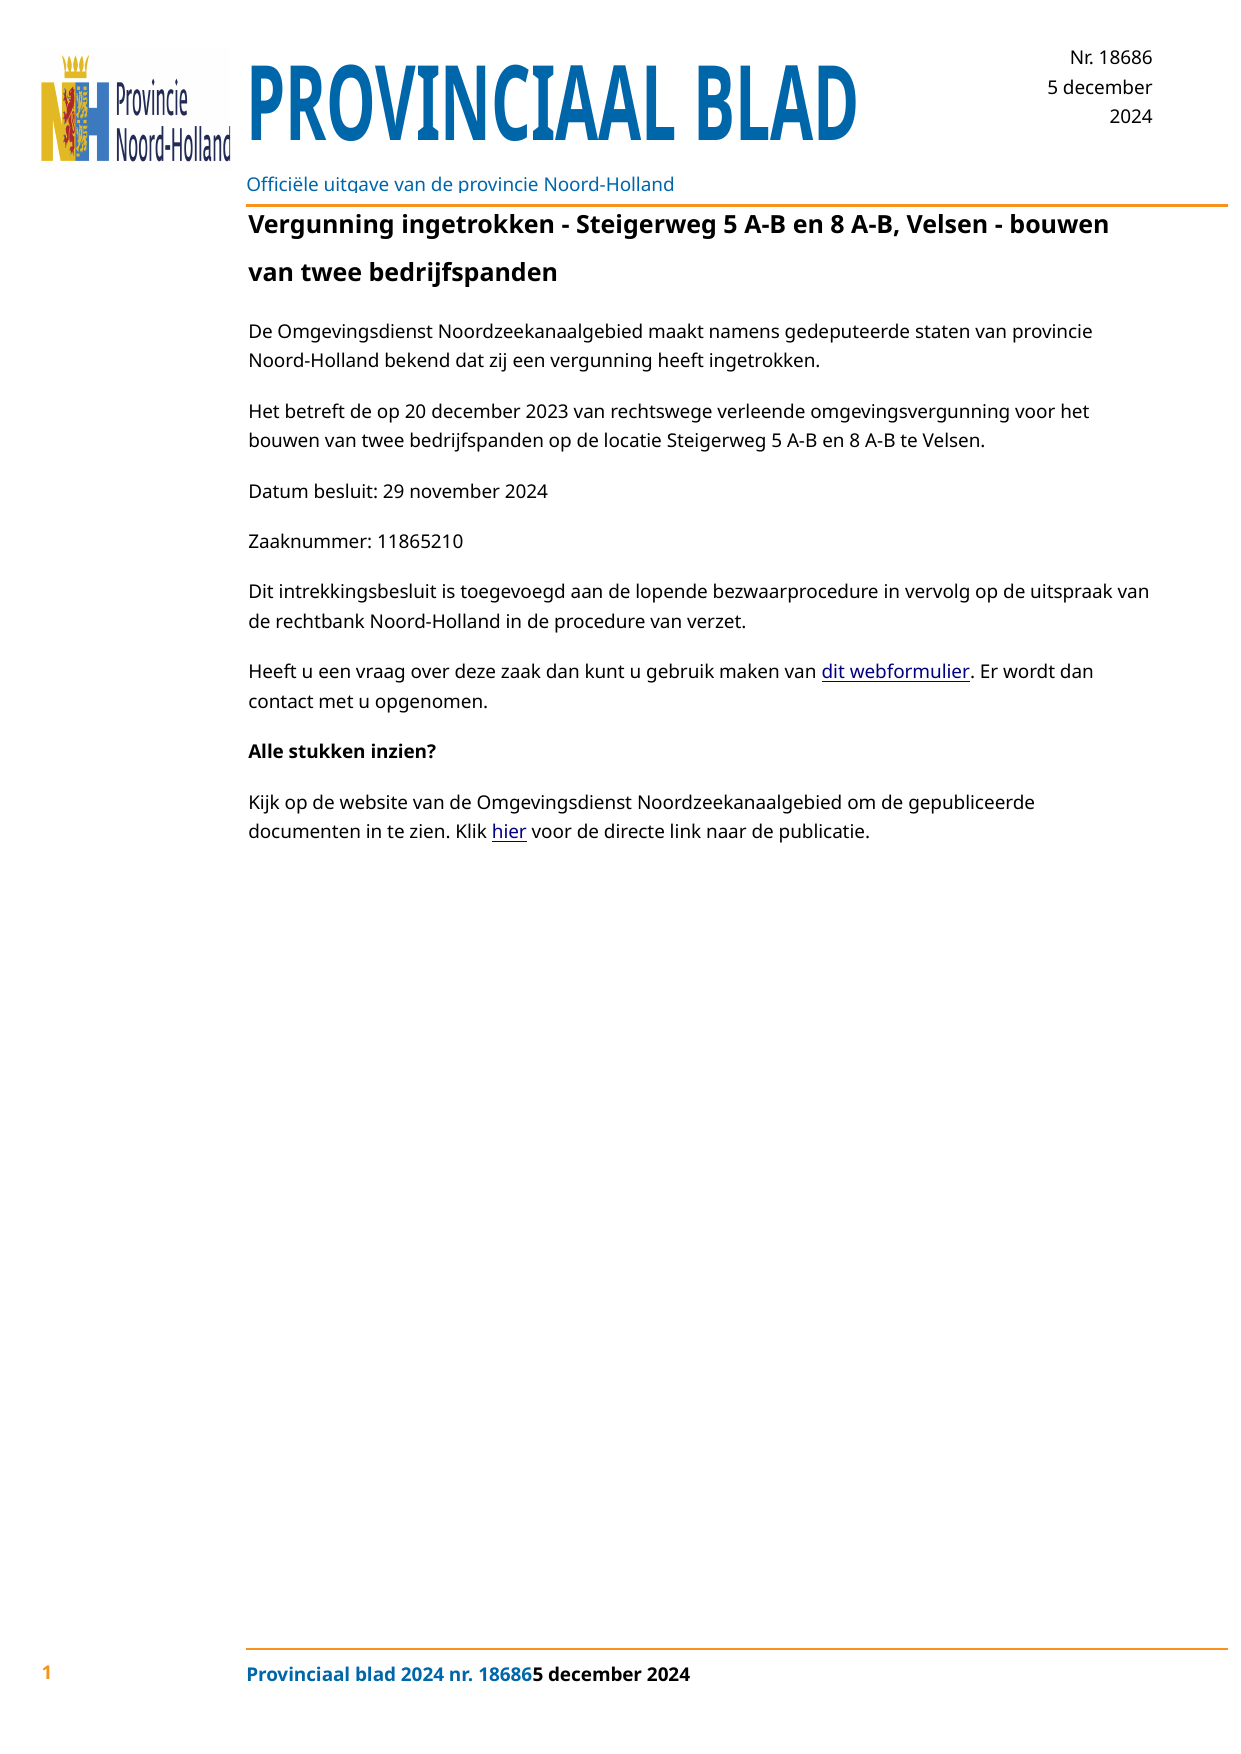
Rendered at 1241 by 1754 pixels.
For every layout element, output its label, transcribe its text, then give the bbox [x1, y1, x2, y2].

text Zaaknummer: 11865210 [248, 528, 1152, 554]
text Dit intrekkingsbesluit is toegevoegd aan de lopende bezwaarprocedure in vervolg op de uitspraak van de rechtbank Noord-Holland in de procedure van verzet. [248, 579, 1152, 634]
text Kijk op de website van de Omgevingsdienst Noordzeekanaalgebied om de gepubliceerde documenten in te zien. Klik hier voor de directe link naar de publicatie. [248, 789, 1152, 844]
text Vergunning ingetrokken - Steigerweg 5 A-B en 8 A-B, Velsen - bouwen van twee bedrijfspanden [248, 207, 1152, 288]
text Datum besluit: 29 november 2024 [248, 478, 1152, 504]
text De Omgevingsdienst Noordzeekanaalgebied maakt namens gedeputeerde staten van provincie Noord-Holland bekend dat zij een vergunning heeft ingetrokken. [248, 318, 1152, 373]
text Het betreft de op 20 december 2023 van rechtswege verleende omgevingsvergunning voor het bouwen van twee bedrijfspanden op de locatie Steigerweg 5 A-B en 8 A-B te Velsen. [248, 398, 1152, 453]
picture [41, 47, 231, 172]
text Alle stukken inzien? [248, 739, 1152, 764]
text Heeft u een vraag over deze zaak dan kunt u gebruik maken van dit webformulier. Er wordt dan contact met u opgenomen. [248, 659, 1152, 714]
